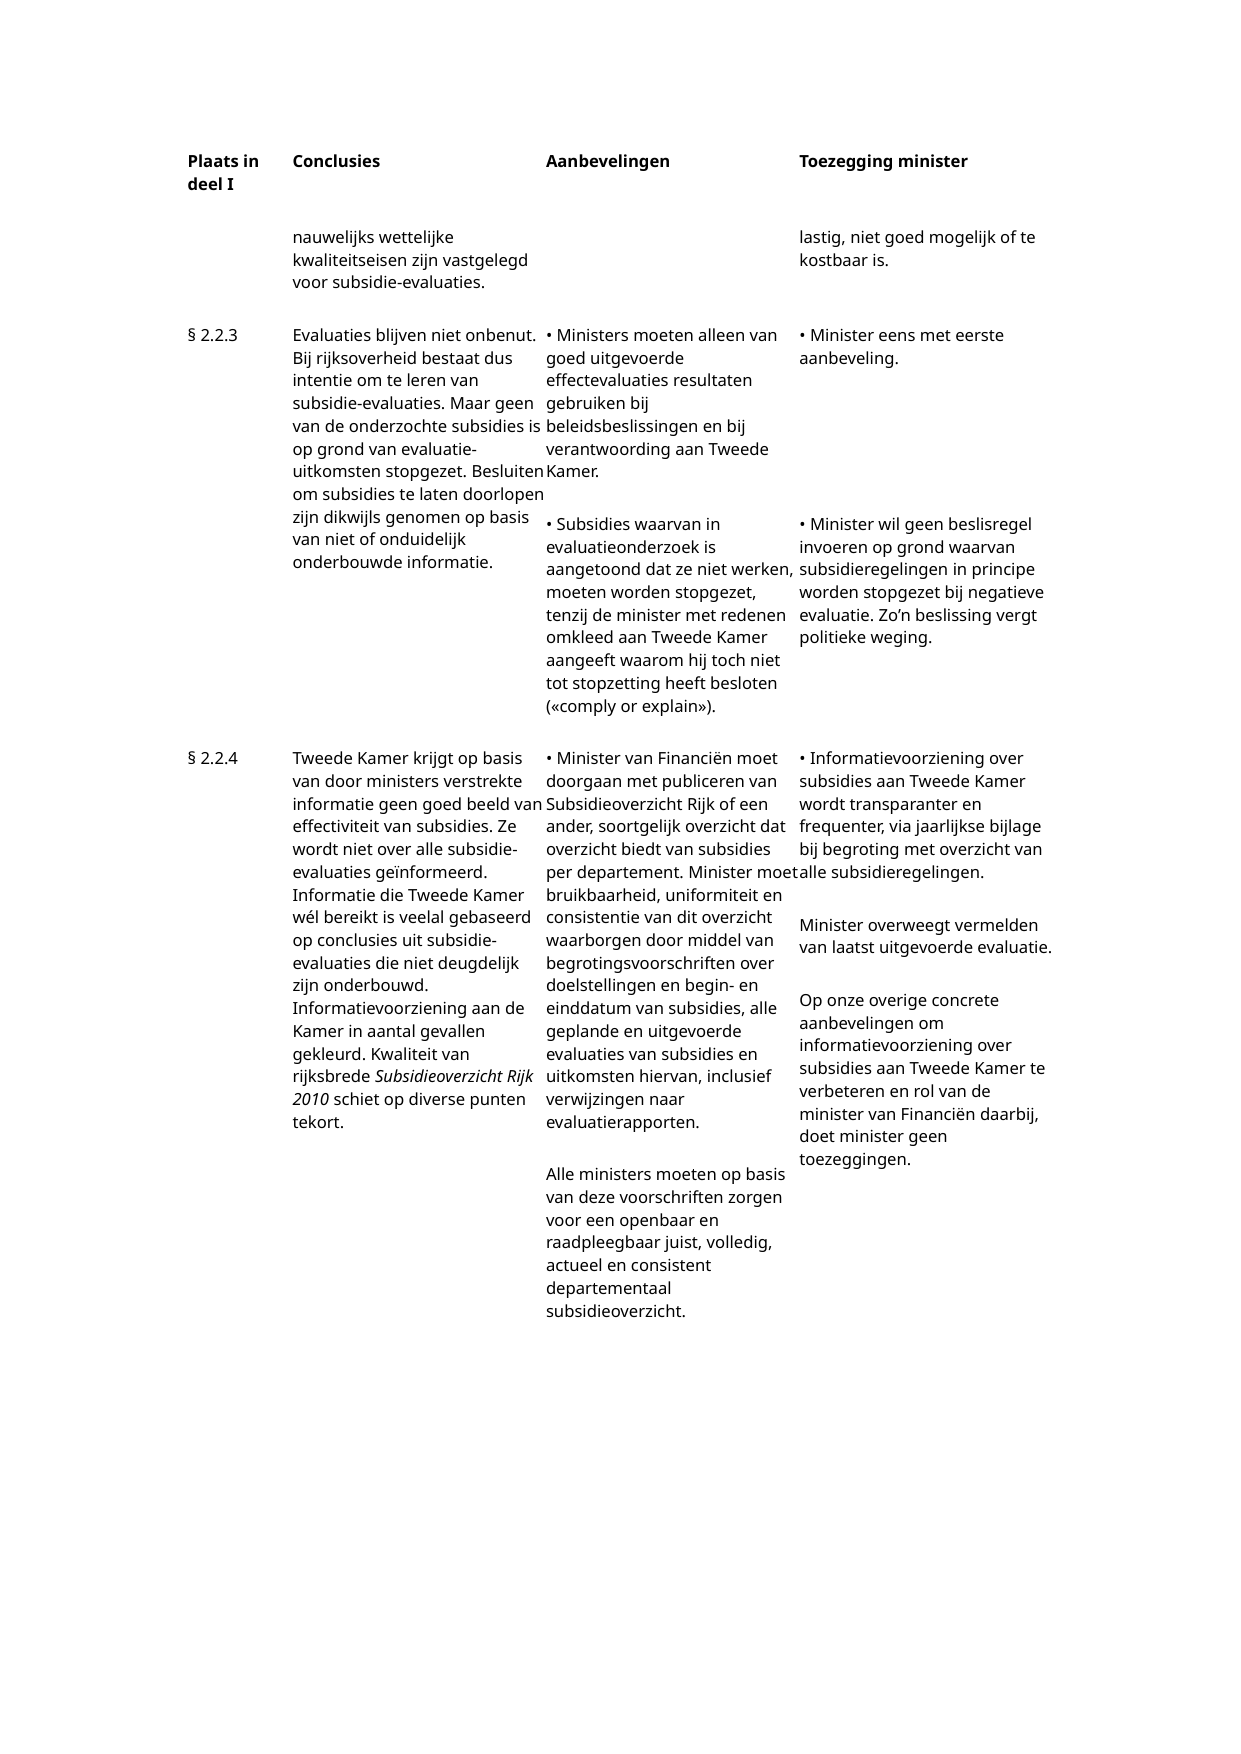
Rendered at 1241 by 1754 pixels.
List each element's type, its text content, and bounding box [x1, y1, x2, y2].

table_cell nauwelijks wettelijke kwaliteitseisen zijn vastgelegd voor subsidie-evaluaties. [292, 225, 546, 323]
table_cell lastig, niet goed mogelijk of te kostbaar is. [799, 225, 1053, 323]
table_header Aanbevelingen [546, 150, 799, 225]
table_cell [188, 225, 292, 323]
table_cell § 2.2.3 [188, 324, 292, 747]
table_cell Evaluaties blijven niet onbenut. Bij rijksoverheid bestaat dus intentie om te leren van subsidie-evaluaties. Maar geen van de onderzochte subsidies is op grond van evaluatie-uitkomsten stopgezet. Besluiten om subsidies te laten doorlopen zijn dikwijls genomen op basis van niet of onduidelijk onderbouwde informatie. [292, 324, 546, 747]
table_cell Tweede Kamer krijgt op basis van door ministers verstrekte informatie geen goed beeld van effectiviteit van subsidies. Ze wordt niet over alle subsidie-evaluaties geïnformeerd. Informatie die Tweede Kamer wél bereikt is veelal gebaseerd op conclusies uit subsidie-evaluaties die niet deugdelijk zijn onderbouwd. Informatievoorziening aan de Kamer in aantal gevallen gekleurd. Kwaliteit van rijksbrede Subsidieoverzicht Rijk 2010 schiet op diverse punten tekort. [292, 747, 546, 1352]
table_cell • Minister wil geen beslisregel invoeren op grond waarvan subsidieregelingen in principe worden stopgezet bij negatieve evaluatie. Zo’n beslissing vergt politieke weging. [799, 513, 1053, 747]
table_cell • Minister eens met eerste aanbeveling. [799, 324, 1053, 512]
table_cell • Minister van Financiën moet doorgaan met publiceren van Subsidieoverzicht Rijk of een ander, soortgelijk overzicht dat overzicht biedt van subsidies per departement. Minister moet bruikbaarheid, uniformiteit en consistentie van dit overzicht waarborgen door middel van begrotingsvoorschriften over doelstellingen en begin- en einddatum van subsidies, alle geplande en uitgevoerde evaluaties van subsidies en uitkomsten hiervan, inclusief verwijzingen naar evaluatierapporten. Alle ministers moeten op basis van deze voorschriften zorgen voor een openbaar en raadpleegbaar juist, volledig, actueel en consistent departementaal subsidieoverzicht. [546, 747, 799, 1352]
table_cell • Ministers moeten alleen van goed uitgevoerde effectevaluaties resultaten gebruiken bij beleidsbeslissingen en bij verantwoording aan Tweede Kamer. [546, 324, 799, 512]
table_header Conclusies [292, 150, 546, 225]
table_cell • Informatievoorziening over subsidies aan Tweede Kamer wordt transparanter en frequenter, via jaarlijkse bijlage bij begroting met overzicht van alle subsidieregelingen. Minister overweegt vermelden van laatst uitgevoerde evaluatie. Op onze overige concrete aanbevelingen om informatievoorziening over subsidies aan Tweede Kamer te verbeteren en rol van de minister van Financiën daarbij, doet minister geen toezeggingen. [799, 747, 1053, 1352]
table_cell § 2.2.4 [188, 747, 292, 1352]
table_cell • Subsidies waarvan in evaluatieonderzoek is aangetoond dat ze niet werken, moeten worden stopgezet, tenzij de minister met redenen omkleed aan Tweede Kamer aangeeft waarom hij toch niet tot stopzetting heeft besloten («comply or explain»). [546, 513, 799, 747]
table_cell [546, 225, 799, 323]
table_header Toezegging minister [799, 150, 1053, 225]
table_header Plaats in deel I [188, 150, 292, 225]
